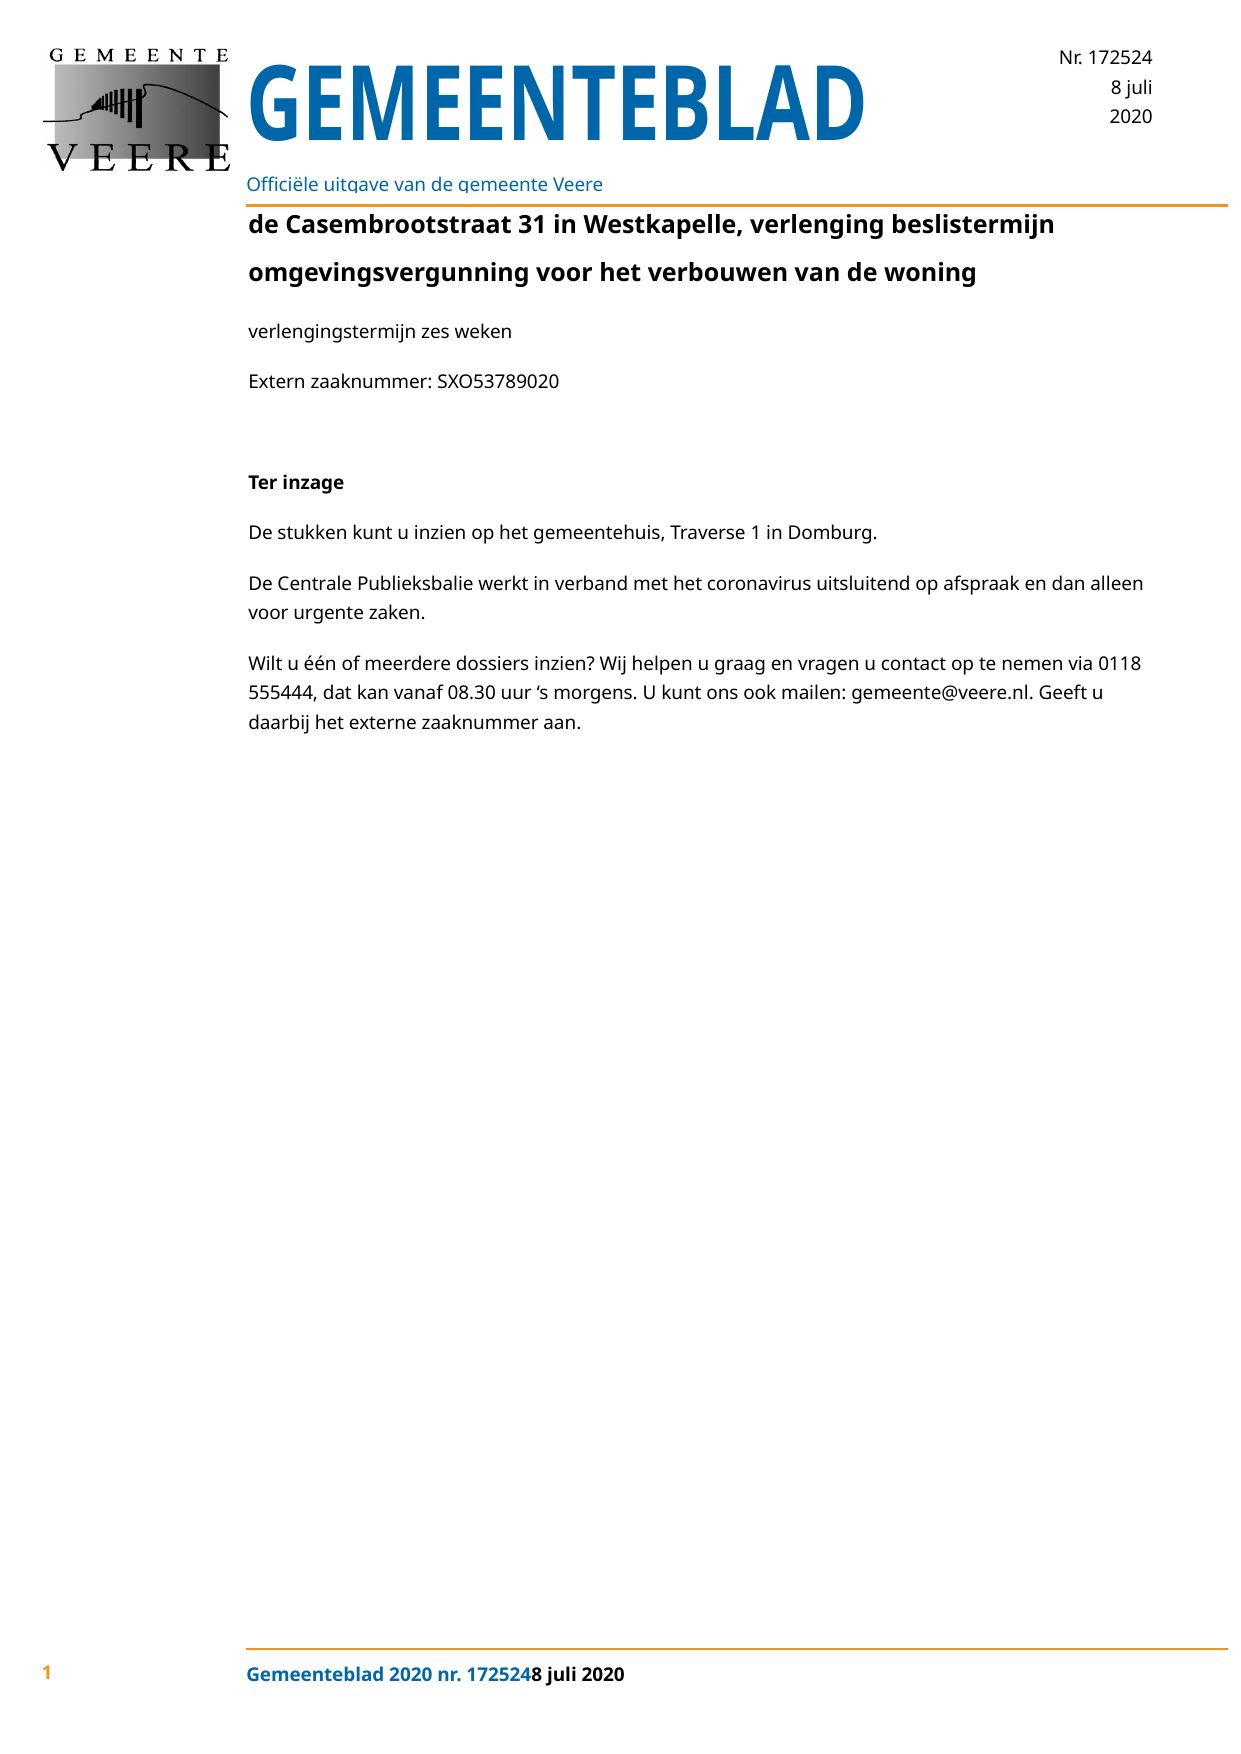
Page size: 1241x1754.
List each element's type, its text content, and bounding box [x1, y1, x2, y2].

text Ter inzage [248, 469, 1152, 495]
picture [41, 47, 231, 172]
text Wilt u één of meerdere dossiers inzien? Wij helpen u graag en vragen u contact op te nemen via 0118 555444, dat kan vanaf 08.30 uur ‘s morgens. U kunt ons ook mailen: gemeente@veere.nl. Geeft u daarbij het externe zaaknummer aan. [248, 650, 1152, 735]
text verlengingstermijn zes weken [248, 318, 1152, 344]
text De Centrale Publieksbalie werkt in verband met het coronavirus uitsluitend op afspraak en dan alleen voor urgente zaken. [248, 570, 1152, 625]
text De stukken kunt u inzien op het gemeentehuis, Traverse 1 in Domburg. [248, 519, 1152, 545]
text Extern zaaknummer: SXO53789020 [248, 368, 1152, 394]
text de Casembrootstraat 31 in Westkapelle, verlenging beslistermijn omgevingsvergunning voor het verbouwen van de woning [248, 207, 1152, 288]
